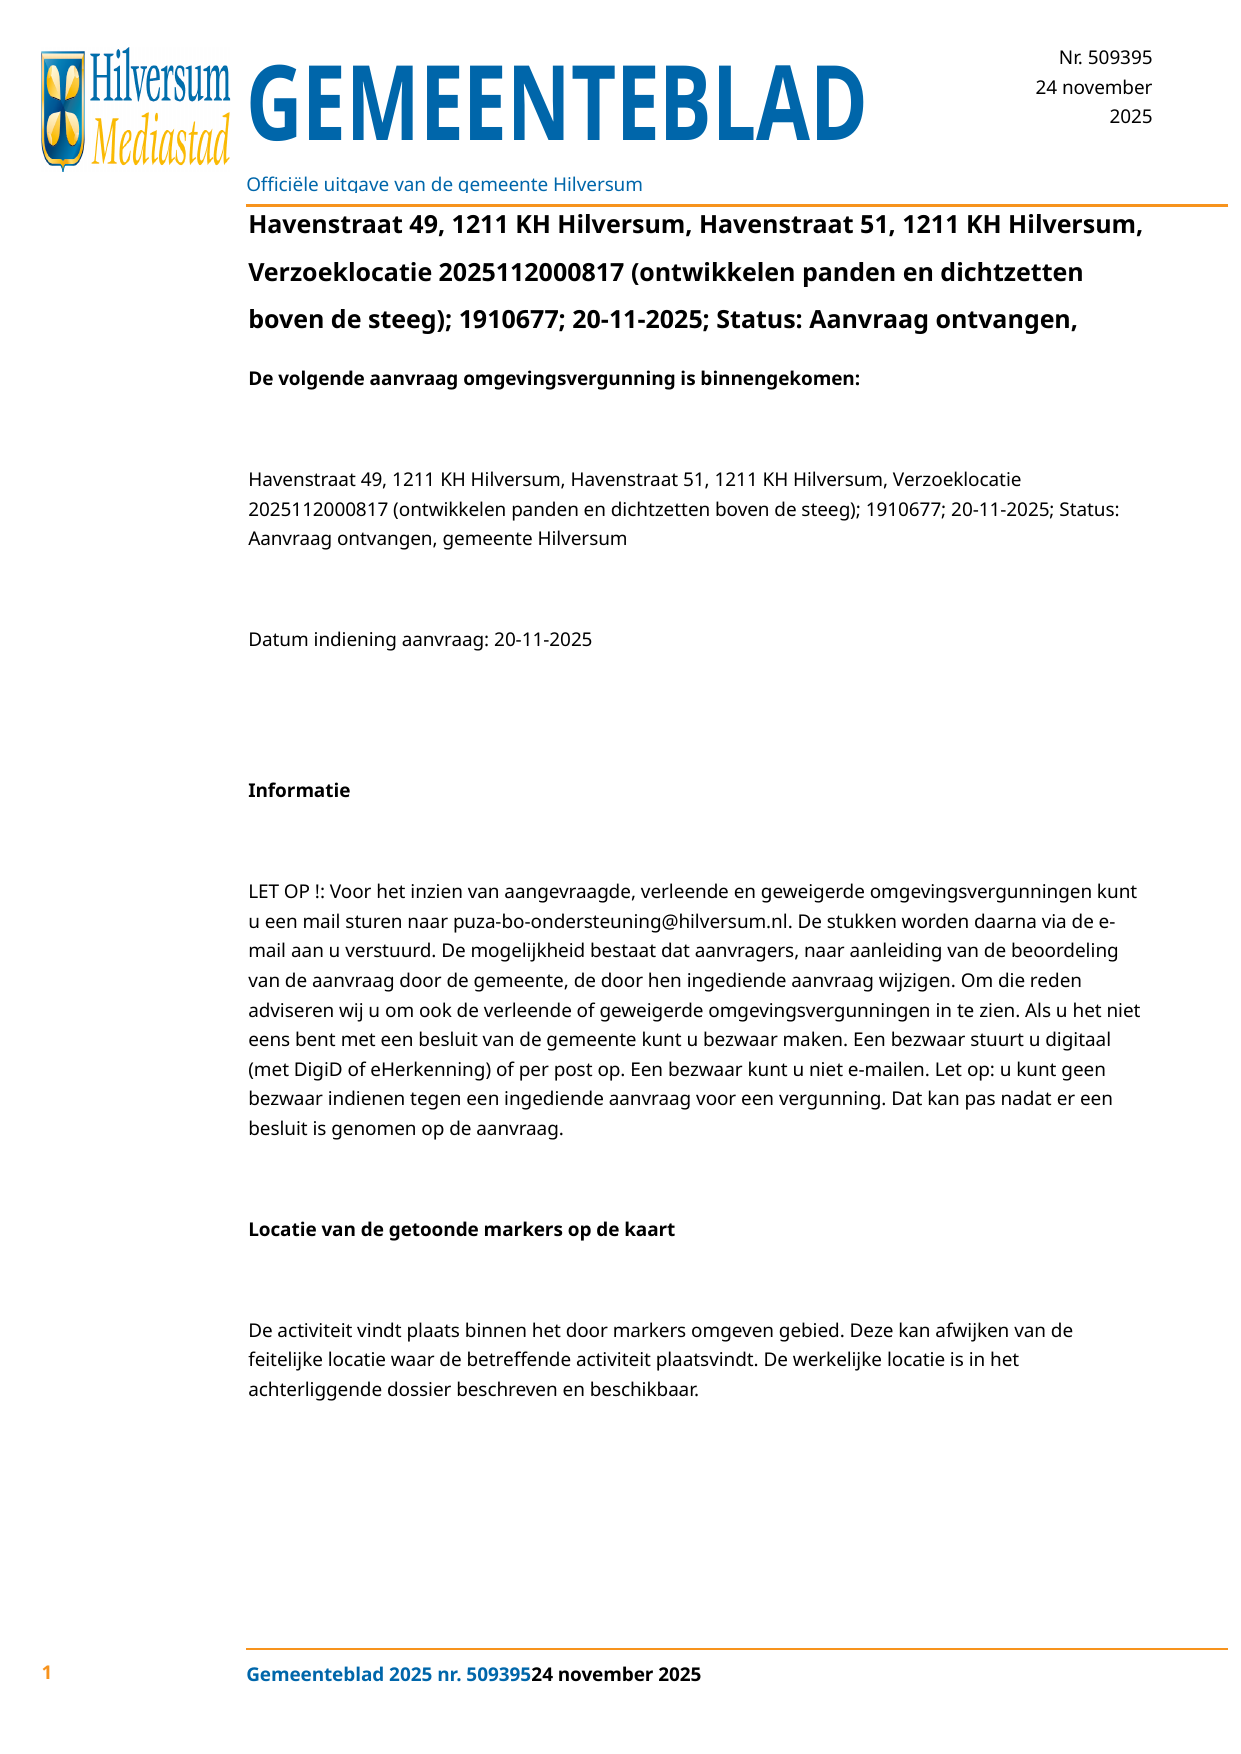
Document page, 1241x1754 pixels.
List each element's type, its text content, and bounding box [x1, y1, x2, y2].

text Informatie [248, 778, 1152, 803]
picture [41, 47, 231, 172]
text LET OP !: Voor het inzien van aangevraagde, verleende en geweigerde omgevingsvergunningen kunt u een mail sturen naar puza-bo-ondersteuning@hilversum.nl. De stukken worden daarna via de e-mail aan u verstuurd. De mogelijkheid bestaat dat aanvragers, naar aanleiding van de beoordeling van de aanvraag door de gemeente, de door hen ingediende aanvraag wijzigen. Om die reden adviseren wij u om ook de verleende of geweigerde omgevingsvergunningen in te zien. Als u het niet eens bent met een besluit van de gemeente kunt u bezwaar maken. Een bezwaar stuurt u digitaal (met DigiD of eHerkenning) of per post op. Een bezwaar kunt u niet e-mailen. Let op: u kunt geen bezwaar indienen tegen een ingediende aanvraag voor een vergunning. Dat kan pas nadat er een besluit is genomen op de aanvraag. [248, 878, 1152, 1141]
text Havenstraat 49, 1211 KH Hilversum, Havenstraat 51, 1211 KH Hilversum, Verzoeklocatie 2025112000817 (ontwikkelen panden en dichtzetten boven de steeg); 1910677; 20-11-2025; Status: Aanvraag ontvangen, [248, 207, 1152, 336]
text Havenstraat 49, 1211 KH Hilversum, Havenstraat 51, 1211 KH Hilversum, Verzoeklocatie 2025112000817 (ontwikkelen panden en dichtzetten boven de steeg); 1910677; 20-11-2025; Status: Aanvraag ontvangen, gemeente Hilversum [248, 466, 1152, 551]
text De activiteit vindt plaats binnen het door markers omgeven gebied. Deze kan afwijken van de feitelijke locatie waar de betreffende activiteit plaatsvindt. De werkelijke locatie is in het achterliggende dossier beschreven en beschikbaar. [248, 1317, 1152, 1402]
text De volgende aanvraag omgevingsvergunning is binnengekomen: [248, 366, 1152, 391]
text Locatie van de getoonde markers op de kaart [248, 1216, 1152, 1242]
text Datum indiening aanvraag: 20-11-2025 [248, 626, 1152, 652]
